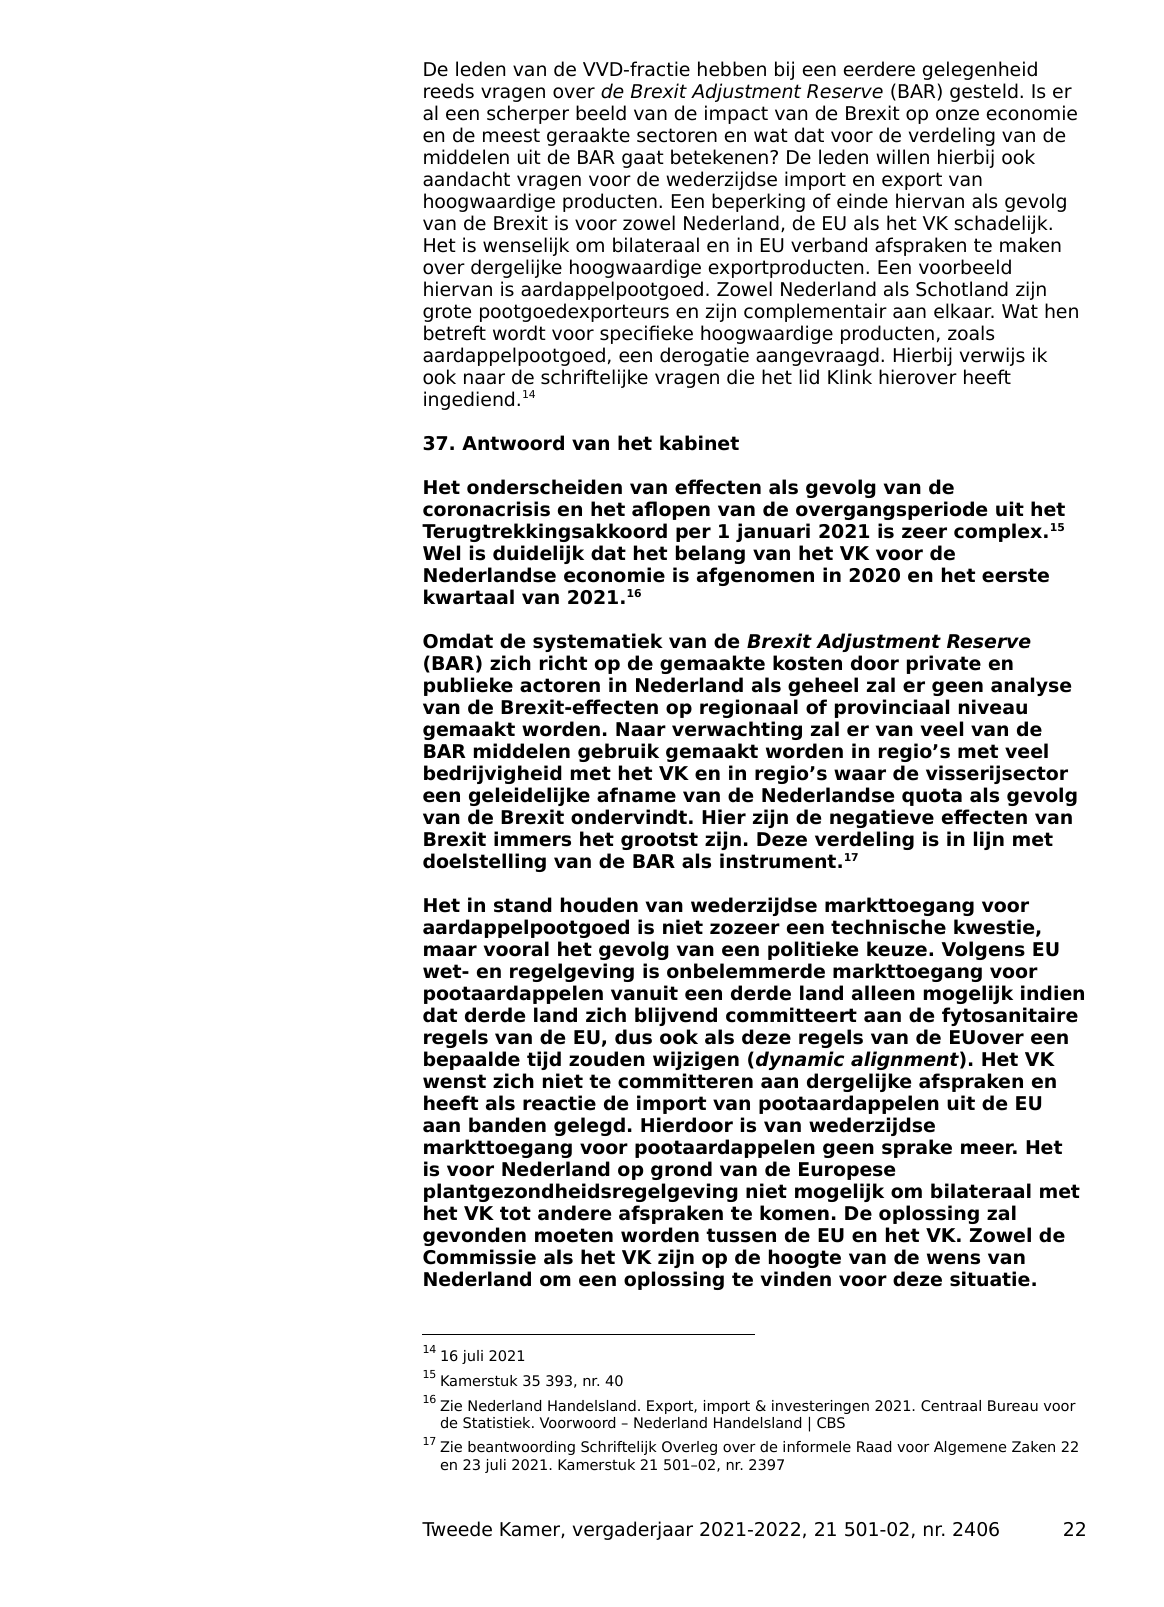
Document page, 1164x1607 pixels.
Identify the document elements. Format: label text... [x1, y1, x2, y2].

text Het onderscheiden van effecten als gevolg van de coronacrisis en het aflopen van de overgangsperiode uit het Terugtrekkingsakkoord per 1 januari 2021 is zeer complex. Wel is duidelijk dat het belang van het VK voor de Nederlandse economie is afgenomen in 2020 en het eerste kwartaal van 2021. [422, 477, 1087, 609]
text Omdat de systematiek van de Brexit Adjustment Reserve (BAR) zich richt op de gemaakte kosten door private en publieke actoren in Nederland als geheel zal er geen analyse van de Brexit-effecten op regionaal of provinciaal niveau gemaakt worden. Naar verwachting zal er van veel van de BAR middelen gebruik gemaakt worden in regio’s met veel bedrijvigheid met het VK en in regio’s waar de visserijsector een geleidelijke afname van de Nederlandse quota als gevolg van de Brexit ondervindt. Hier zijn de negatieve effecten van Brexit immers het grootst zijn. Deze verdeling is in lijn met doelstelling van de BAR als instrument. [422, 631, 1087, 873]
text Het in stand houden van wederzijdse markttoegang voor aardappelpootgoed is niet zozeer een technische kwestie, maar vooral het gevolg van een politieke keuze. Volgens EU wet- en regelgeving is onbelemmerde markttoegang voor pootaardappelen vanuit een derde land alleen mogelijk indien dat derde land zich blijvend committeert aan de fytosanitaire regels van de EU, dus ook als deze regels van de EUover een bepaalde tijd zouden wijzigen (dynamic alignment). Het VK wenst zich niet te committeren aan dergelijke afspraken en heeft als reactie de import van pootaardappelen uit de EU aan banden gelegd. Hierdoor is van wederzijdse markttoegang voor pootaardappelen geen sprake meer. Het is voor Nederland op grond van de Europese plantgezondheidsregelgeving niet mogelijk om bilateraal met het VK tot andere afspraken te komen. De oplossing zal gevonden moeten worden tussen de EU en het VK. Zowel de Commissie als het VK zijn op de hoogte van de wens van Nederland om een oplossing te vinden voor deze situatie. [422, 895, 1087, 1291]
text De leden van de VVD-fractie hebben bij een eerdere gelegenheid reeds vragen over de Brexit Adjustment Reserve (BAR) gesteld. Is er al een scherper beeld van de impact van de Brexit op onze economie en de meest geraakte sectoren en wat dat voor de verdeling van de middelen uit de BAR gaat betekenen? De leden willen hierbij ook aandacht vragen voor de wederzijdse import en export van hoogwaardige producten. Een beperking of einde hiervan als gevolg van de Brexit is voor zowel Nederland, de EU als het VK schadelijk. Het is wenselijk om bilateraal en in EU verband afspraken te maken over dergelijke hoogwaardige exportproducten. Een voorbeeld hiervan is aardappelpootgoed. Zowel Nederland als Schotland zijn grote pootgoedexporteurs en zijn complementair aan elkaar. Wat hen betreft wordt voor specifieke hoogwaardige producten, zoals aardappelpootgoed, een derogatie aangevraagd. Hierbij verwijs ik ook naar de schriftelijke vragen die het lid Klink hierover heeft ingediend. [422, 59, 1087, 411]
text Kamerstuk 35 393, nr. 40 [422, 1368, 1087, 1391]
text Zie Nederland Handelsland. Export, import & investeringen 2021. Centraal Bureau voor de Statistiek. Voorwoord – Nederland Handelsland | CBS [422, 1393, 1087, 1432]
text 16 juli 2021 [422, 1343, 1087, 1366]
subtitle 37. Antwoord van het kabinet [422, 433, 1087, 455]
text Zie beantwoording Schriftelijk Overleg over de informele Raad voor Algemene Zaken 22 en 23 juli 2021. Kamerstuk 21 501–02, nr. 2397 [422, 1435, 1087, 1474]
